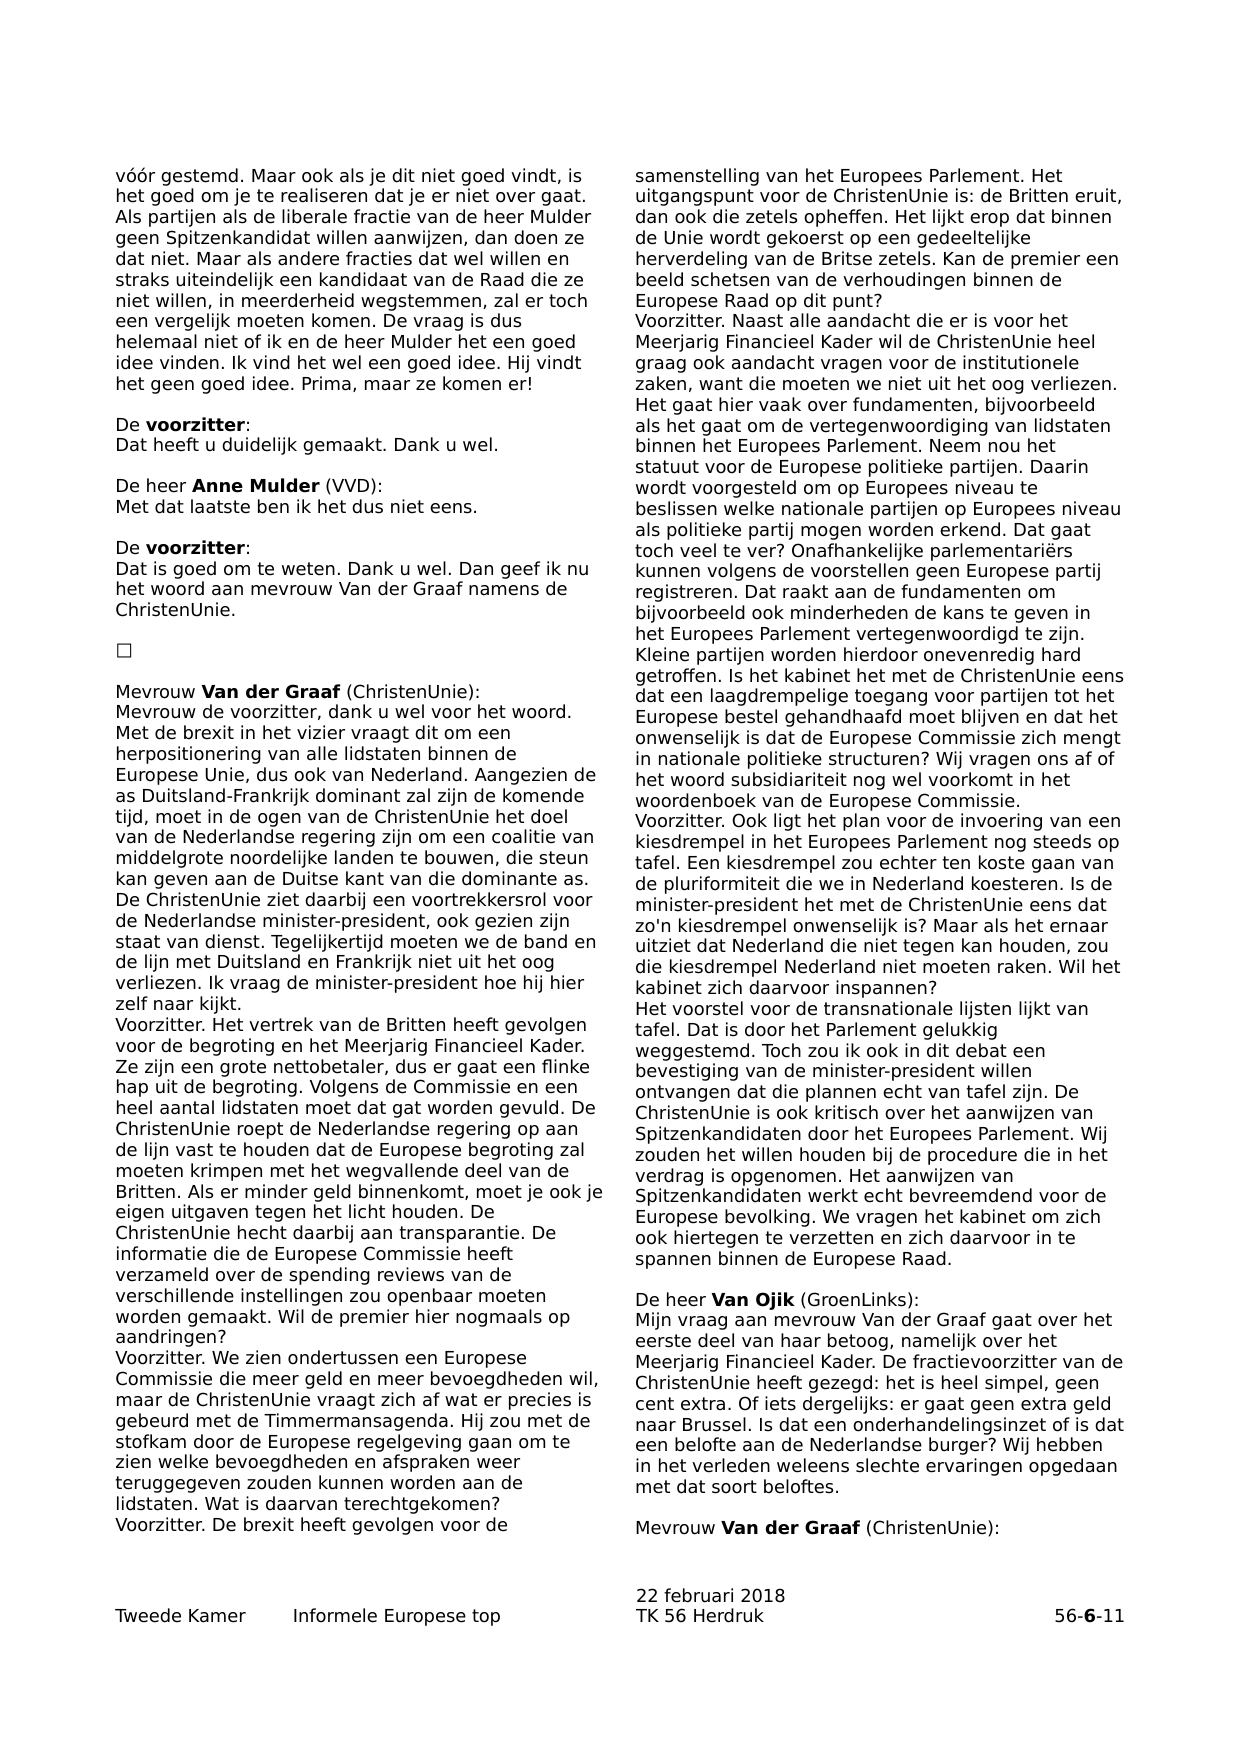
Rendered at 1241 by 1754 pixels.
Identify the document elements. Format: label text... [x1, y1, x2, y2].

text Mijn vraag aan mevrouw Van der Graaf gaat over het eerste deel van haar betoog, namelijk over het Meerjarig Financieel Kader. De fractievoorzitter van de ChristenUnie heeft gezegd: het is heel simpel, geen cent extra. Of iets dergelijks: er gaat geen extra geld naar Brussel. Is dat een onderhandelingsinzet of is dat een belofte aan de Nederlandse burger? Wij hebben in het verleden weleens slechte ervaringen opgedaan met dat soort beloftes. [635, 1310, 1125, 1498]
text ⬜ [115, 641, 605, 662]
text Dat heeft u duidelijk gemaakt. Dank u wel. [115, 435, 605, 456]
text Met dat laatste ben ik het dus niet eens. [115, 497, 605, 518]
text Het voorstel voor de transnationale lijsten lijkt van tafel. Dat is door het Parlement gelukkig weggestemd. Toch zou ik ook in dit debat een bevestiging van de minister-president willen ontvangen dat die plannen echt van tafel zijn. De ChristenUnie is ook kritisch over het aanwijzen van Spitzenkandidaten door het Europees Parlement. Wij zouden het willen houden bij de procedure die in het verdrag is opgenomen. Het aanwijzen van Spitzenkandidaten werkt echt bevreemdend voor de Europese bevolking. We vragen het kabinet om zich ook hiertegen te verzetten en zich daarvoor in te spannen binnen de Europese Raad. [635, 999, 1125, 1269]
text samenstelling van het Europees Parlement. Het uitgangspunt voor de ChristenUnie is: de Britten eruit, dan ook die zetels opheffen. Het lijkt erop dat binnen de Unie wordt gekoerst op een gedeeltelijke herverdeling van de Britse zetels. Kan de premier een beeld schetsen van de verhoudingen binnen de Europese Raad op dit punt? [635, 165, 1125, 311]
text Mevrouw Van der Graaf (ChristenUnie): [115, 682, 605, 702]
text Voorzitter. Naast alle aandacht die er is voor het Meerjarig Financieel Kader wil de ChristenUnie heel graag ook aandacht vragen voor de institutionele zaken, want die moeten we niet uit het oog verliezen. Het gaat hier vaak over fundamenten, bijvoorbeeld als het gaat om de vertegenwoordiging van lidstaten binnen het Europees Parlement. Neem nou het statuut voor de Europese politieke partijen. Daarin wordt voorgesteld om op Europees niveau te beslissen welke nationale partijen op Europees niveau als politieke partij mogen worden erkend. Dat gaat toch veel te ver? Onafhankelijke parlementariërs kunnen volgens de voorstellen geen Europese partij registreren. Dat raakt aan de fundamenten om bijvoorbeeld ook minderheden de kans te geven in het Europees Parlement vertegenwoordigd te zijn. Kleine partijen worden hierdoor onevenredig hard getroffen. Is het kabinet het met de ChristenUnie eens dat een laagdrempelige toegang voor partijen tot het Europese bestel gehandhaafd moet blijven en dat het onwenselijk is dat de Europese Commissie zich mengt in nationale politieke structuren? Wij vragen ons af of het woord subsidiariteit nog wel voorkomt in het woordenboek van de Europese Commissie. [635, 311, 1125, 811]
text De voorzitter: [115, 538, 605, 558]
text vóór gestemd. Maar ook als je dit niet goed vindt, is het goed om je te realiseren dat je er niet over gaat. Als partijen als de liberale fractie van de heer Mulder geen Spitzenkandidat willen aanwijzen, dan doen ze dat niet. Maar als andere fracties dat wel willen en straks uiteindelijk een kandidaat van de Raad die ze niet willen, in meerderheid wegstemmen, zal er toch een vergelijk moeten komen. De vraag is dus helemaal niet of ik en de heer Mulder het een goed idee vinden. Ik vind het wel een goed idee. Hij vindt het geen goed idee. Prima, maar ze komen er! [115, 165, 605, 394]
text Dat is goed om te weten. Dank u wel. Dan geef ik nu het woord aan mevrouw Van der Graaf namens de ChristenUnie. [115, 558, 605, 621]
text De heer Anne Mulder (VVD): [115, 476, 605, 497]
text De voorzitter: [115, 414, 605, 435]
text Voorzitter. De brexit heeft gevolgen voor de [115, 1515, 605, 1536]
text Voorzitter. We zien ondertussen een Europese Commissie die meer geld en meer bevoegdheden wil, maar de ChristenUnie vraagt zich af wat er precies is gebeurd met de Timmermansagenda. Hij zou met de stofkam door de Europese regelgeving gaan om te zien welke bevoegdheden en afspraken weer teruggegeven zouden kunnen worden aan de lidstaten. Wat is daarvan terechtgekomen? [115, 1348, 605, 1515]
text Voorzitter. Ook ligt het plan voor de invoering van een kiesdrempel in het Europees Parlement nog steeds op tafel. Een kiesdrempel zou echter ten koste gaan van de pluriformiteit die we in Nederland koesteren. Is de minister-president het met de ChristenUnie eens dat zo'n kiesdrempel onwenselijk is? Maar als het ernaar uitziet dat Nederland die niet tegen kan houden, zou die kiesdrempel Nederland niet moeten raken. Wil het kabinet zich daarvoor inspannen? [635, 811, 1125, 999]
text Voorzitter. Het vertrek van de Britten heeft gevolgen voor de begroting en het Meerjarig Financieel Kader. Ze zijn een grote nettobetaler, dus er gaat een flinke hap uit de begroting. Volgens de Commissie en een heel aantal lidstaten moet dat gat worden gevuld. De ChristenUnie roept de Nederlandse regering op aan de lijn vast te houden dat de Europese begroting zal moeten krimpen met het wegvallende deel van de Britten. Als er minder geld binnenkomt, moet je ook je eigen uitgaven tegen het licht houden. De ChristenUnie hecht daarbij aan transparantie. De informatie die de Europese Commissie heeft verzameld over de spending reviews van de verschillende instellingen zou openbaar moeten worden gemaakt. Wil de premier hier nogmaals op aandringen? [115, 1015, 605, 1348]
text De heer Van Ojik (GroenLinks): [635, 1289, 1125, 1310]
text Mevrouw Van der Graaf (ChristenUnie): [635, 1518, 1125, 1538]
text Mevrouw de voorzitter, dank u wel voor het woord. Met de brexit in het vizier vraagt dit om een herpositionering van alle lidstaten binnen de Europese Unie, dus ook van Nederland. Aangezien de as Duitsland-Frankrijk dominant zal zijn de komende tijd, moet in de ogen van de ChristenUnie het doel van de Nederlandse regering zijn om een coalitie van middelgrote noordelijke landen te bouwen, die steun kan geven aan de Duitse kant van die dominante as. De ChristenUnie ziet daarbij een voortrekkersrol voor de Nederlandse minister-president, ook gezien zijn staat van dienst. Tegelijkertijd moeten we de band en de lijn met Duitsland en Frankrijk niet uit het oog verliezen. Ik vraag de minister-president hoe hij hier zelf naar kijkt. [115, 702, 605, 1015]
